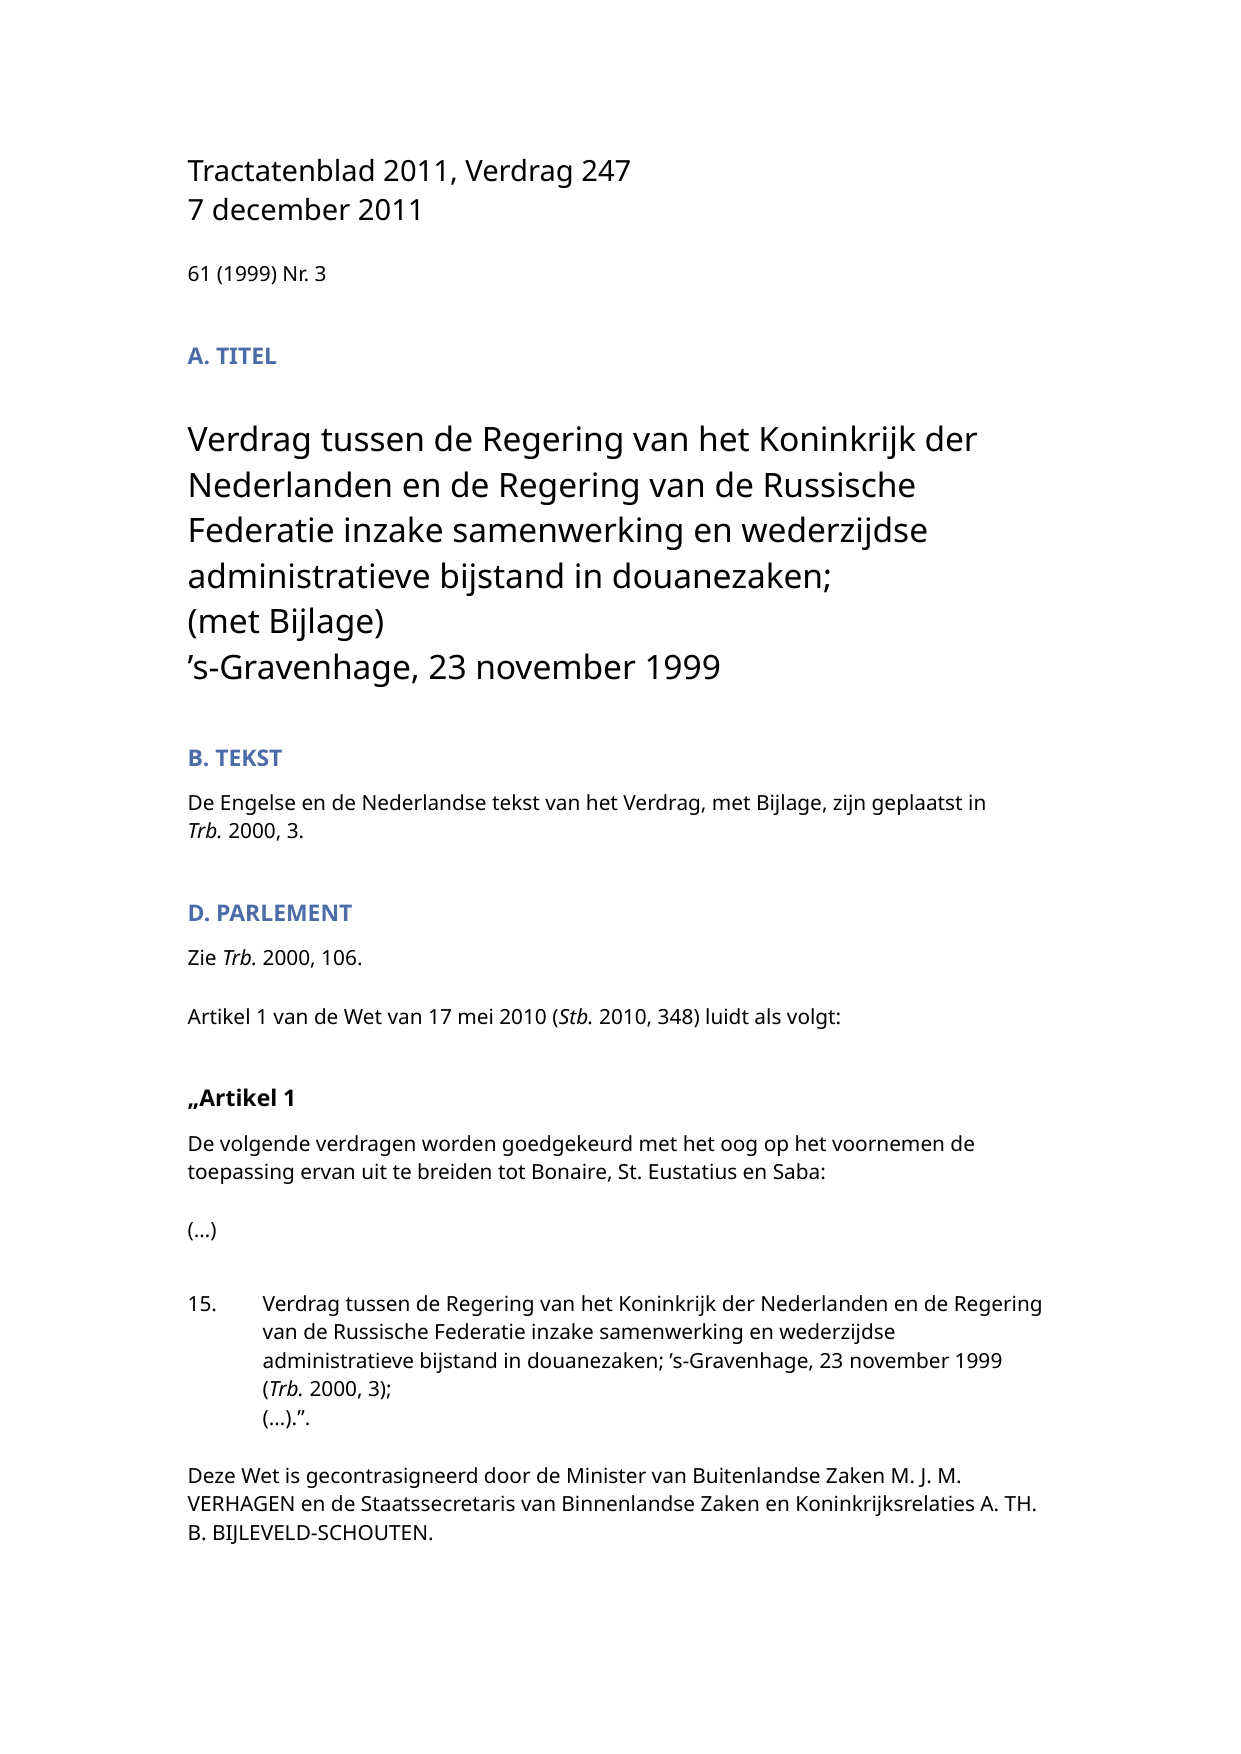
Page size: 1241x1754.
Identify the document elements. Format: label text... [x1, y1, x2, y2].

text 7 december 2011 [187, 190, 1053, 229]
subtitle A. TITEL [187, 340, 1053, 371]
text Verdrag tussen de Regering van het Koninkrijk der Nederlanden en de Regering van de Russische Federatie inzake samenwerking en wederzijdse administratieve bijstand in douanezaken; [187, 416, 1053, 598]
text Deze Wet is gecontrasigneerd door de Minister van Buitenlandse Zaken M. J. M. VERHAGEN en de Staatssecretaris van Binnenlandse Zaken en Koninkrijksrelaties A. TH. B. BIJLEVELD-SCHOUTEN. [187, 1461, 1053, 1546]
subtitle B. TEKST [187, 742, 1053, 773]
subtitle D. PARLEMENT [187, 897, 1053, 928]
text Tractatenblad 2011, Verdrag 247 [187, 150, 1053, 190]
subtitle „Artikel 1 [187, 1082, 1053, 1114]
text Zie Trb. 2000, 106. [187, 943, 1053, 972]
text De Engelse en de Nederlandse tekst van het Verdrag, met Bijlage, zijn geplaatst in Trb. 2000, 3. [187, 788, 1053, 845]
list Verdrag tussen de Regering van het Koninkrijk der Nederlanden en de Regering van de Russische Federatie inzake samenwerking en wederzijdse administratieve bijstand in douanezaken; ’s-Gravenhage, 23 november 1999 (Trb. 2000, 3); [187, 1289, 1053, 1403]
text 61 (1999) Nr. 3 [187, 259, 1053, 287]
text (met Bijlage) [187, 598, 1053, 644]
text (…) [187, 1216, 1053, 1244]
text Artikel 1 van de Wet van 17 mei 2010 (Stb. 2010, 348) luidt als volgt: [187, 1002, 1053, 1030]
text De volgende verdragen worden goedgekeurd met het oog op het voornemen de toepassing ervan uit te breiden tot Bonaire, St. Eustatius en Saba: [187, 1129, 1053, 1186]
text ’s-Gravenhage, 23 november 1999 [187, 644, 1053, 689]
list (…).”. [187, 1403, 1053, 1431]
